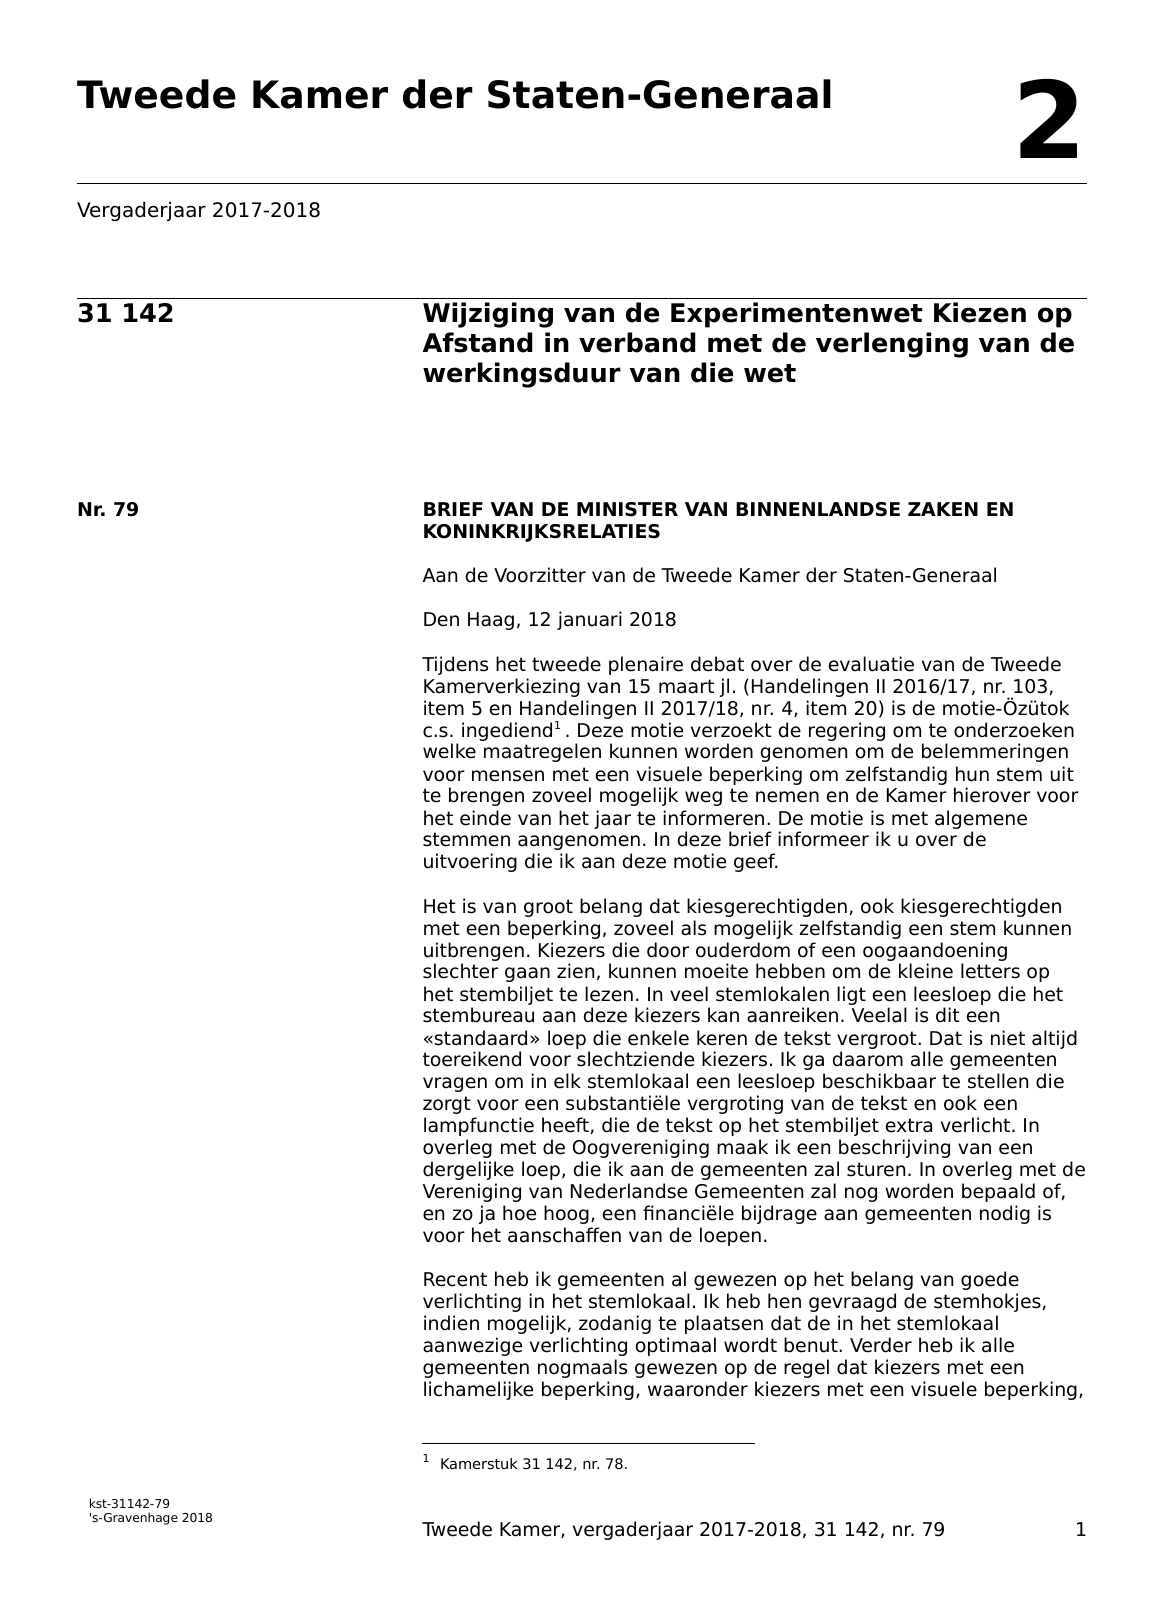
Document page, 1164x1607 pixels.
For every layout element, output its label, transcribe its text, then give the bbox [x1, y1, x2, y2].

text Den Haag, 12 januari 2018 [422, 609, 1087, 631]
text Recent heb ik gemeenten al gewezen op het belang van goede verlichting in het stemlokaal. Ik heb hen gevraagd de stemhokjes, indien mogelijk, zodanig te plaatsen dat de in het stemlokaal aanwezige verlichting optimaal wordt benut. Verder heb ik alle gemeenten nogmaals gewezen op de regel dat kiezers met een lichamelijke beperking, waaronder kiezers met een visuele beperking, [422, 1269, 1087, 1401]
table_header 2 [886, 59, 1087, 183]
text Aan de Voorzitter van de Tweede Kamer der Staten-Generaal [422, 565, 1087, 587]
text Tijdens het tweede plenaire debat over de evaluatie van de Tweede Kamerverkiezing van 15 maart jl. (Handelingen II 2016/17, nr. 103, item 5 en Handelingen II 2017/18, nr. 4, item 20) is de motie-Özütok c.s. ingediend. Deze motie verzoekt de regering om te onderzoeken welke maatregelen kunnen worden genomen om de belemmeringen voor mensen met een visuele beperking om zelfstandig hun stem uit te brengen zoveel mogelijk weg te nemen en de Kamer hierover voor het einde van het jaar te informeren. De motie is met algemene stemmen aangenomen. In deze brief informeer ik u over de uitvoering die ik aan deze motie geef. [422, 653, 1087, 873]
table_cell Vergaderjaar 2017-2018 [77, 184, 1087, 298]
text Kamerstuk 31 142, nr. 78. [422, 1452, 1087, 1474]
subtitle 31 142 Wijziging van de Experimentenwet Kiezen op Afstand in verband met de verlenging van de werkingsduur van die wet [77, 299, 1087, 388]
subtitle Nr. 79 BRIEF VAN DE MINISTER VAN BINNENLANDSE ZAKEN EN KONINKRIJKSRELATIES [77, 499, 1087, 543]
text 's-Gravenhage 2018 [88, 1511, 323, 1525]
text kst-31142-79 [88, 1497, 323, 1511]
table_header Tweede Kamer der Staten-Generaal [77, 59, 886, 183]
text Het is van groot belang dat kiesgerechtigden, ook kiesgerechtigden met een beperking, zoveel als mogelijk zelfstandig een stem kunnen uitbrengen. Kiezers die door ouderdom of een oogaandoening slechter gaan zien, kunnen moeite hebben om de kleine letters op het stembiljet te lezen. In veel stemlokalen ligt een leesloep die het stembureau aan deze kiezers kan aanreiken. Veelal is dit een «standaard» loep die enkele keren de tekst vergroot. Dat is niet altijd toereikend voor slechtziende kiezers. Ik ga daarom alle gemeenten vragen om in elk stemlokaal een leesloep beschikbaar te stellen die zorgt voor een substantiële vergroting van de tekst en ook een lampfunctie heeft, die de tekst op het stembiljet extra verlicht. In overleg met de Oogvereniging maak ik een beschrijving van een dergelijke loep, die ik aan de gemeenten zal sturen. In overleg met de Vereniging van Nederlandse Gemeenten zal nog worden bepaald of, en zo ja hoe hoog, een financiële bijdrage aan gemeenten nodig is voor het aanschaffen van de loepen. [422, 896, 1087, 1247]
